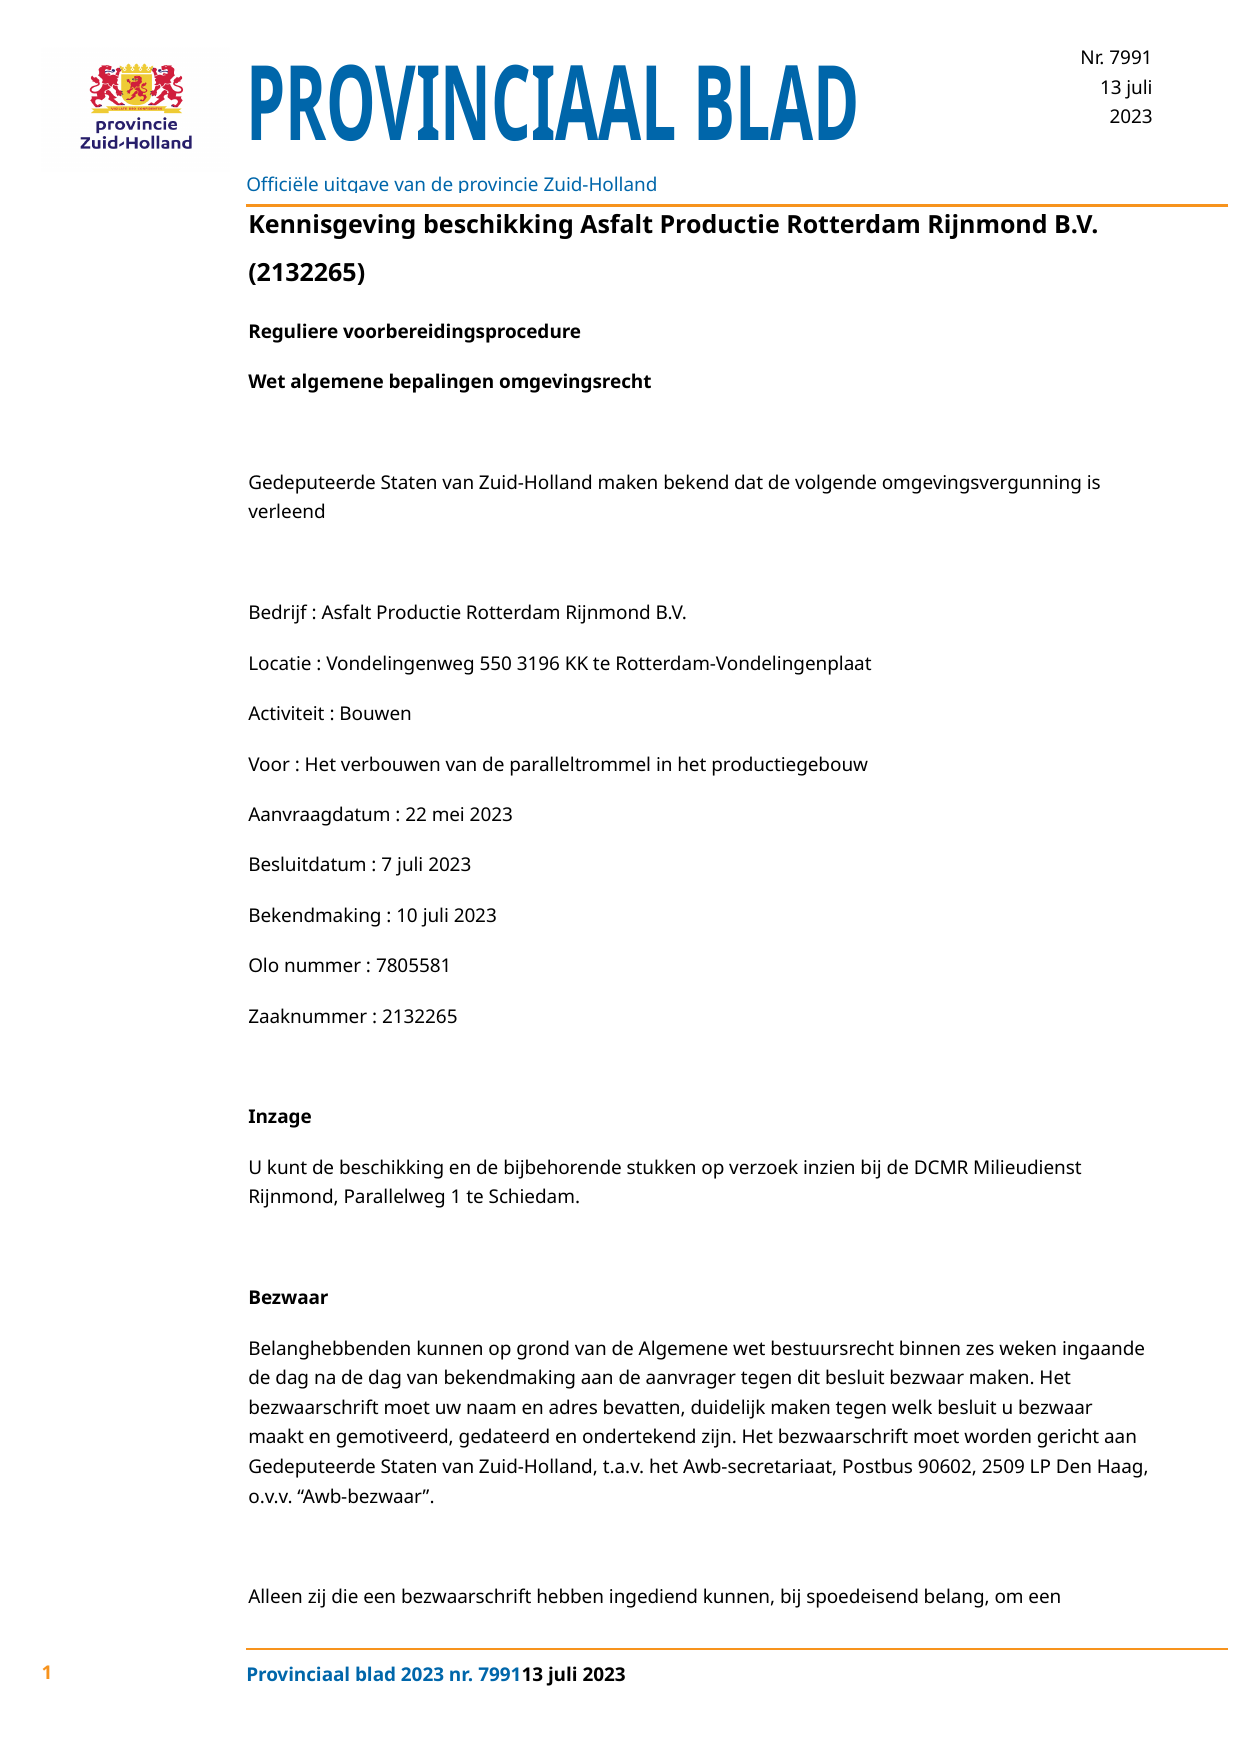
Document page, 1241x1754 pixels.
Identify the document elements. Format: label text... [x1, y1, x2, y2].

text U kunt de beschikking en de bijbehorende stukken op verzoek inzien bij de DCMR Milieudienst Rijnmond, Parallelweg 1 te Schiedam. [248, 1154, 1152, 1209]
text Belanghebbenden kunnen op grond van de Algemene wet bestuursrecht binnen zes weken ingaande de dag na de dag van bekendmaking aan de aanvrager tegen dit besluit bezwaar maken. Het bezwaarschrift moet uw naam en adres bevatten, duidelijk maken tegen welk besluit u bezwaar maakt en gemotiveerd, gedateerd en ondertekend zijn. Het bezwaarschrift moet worden gericht aan Gedeputeerde Staten van Zuid-Holland, t.a.v. het Awb-secretariaat, Postbus 90602, 2509 LP Den Haag, o.v.v. “Awb-bezwaar”. [248, 1335, 1152, 1509]
text Voor : Het verbouwen van de paralleltrommel in het productiegebouw [248, 751, 1152, 777]
text Inzage [248, 1104, 1152, 1129]
text Gedeputeerde Staten van Zuid-Holland maken bekend dat de volgende omgevingsvergunning is verleend [248, 469, 1152, 524]
text Kennisgeving beschikking Asfalt Productie Rotterdam Rijnmond B.V. (2132265) [248, 207, 1152, 288]
text Locatie : Vondelingenweg 550 3196 KK te Rotterdam-Vondelingenplaat [248, 650, 1152, 676]
text Alleen zij die een bezwaarschrift hebben ingediend kunnen, bij spoedeisend belang, om een [248, 1584, 1152, 1609]
text Bekendmaking : 10 juli 2023 [248, 902, 1152, 928]
text Olo nummer : 7805581 [248, 952, 1152, 978]
text Bedrijf : Asfalt Productie Rotterdam Rijnmond B.V. [248, 599, 1152, 625]
picture [41, 47, 231, 172]
text Besluitdatum : 7 juli 2023 [248, 852, 1152, 877]
text Zaaknummer : 2132265 [248, 1003, 1152, 1029]
text Wet algemene bepalingen omgevingsrecht [248, 368, 1152, 394]
text Reguliere voorbereidingsprocedure [248, 318, 1152, 344]
text Activiteit : Bouwen [248, 700, 1152, 726]
text Aanvraagdatum : 22 mei 2023 [248, 801, 1152, 827]
text Bezwaar [248, 1284, 1152, 1310]
